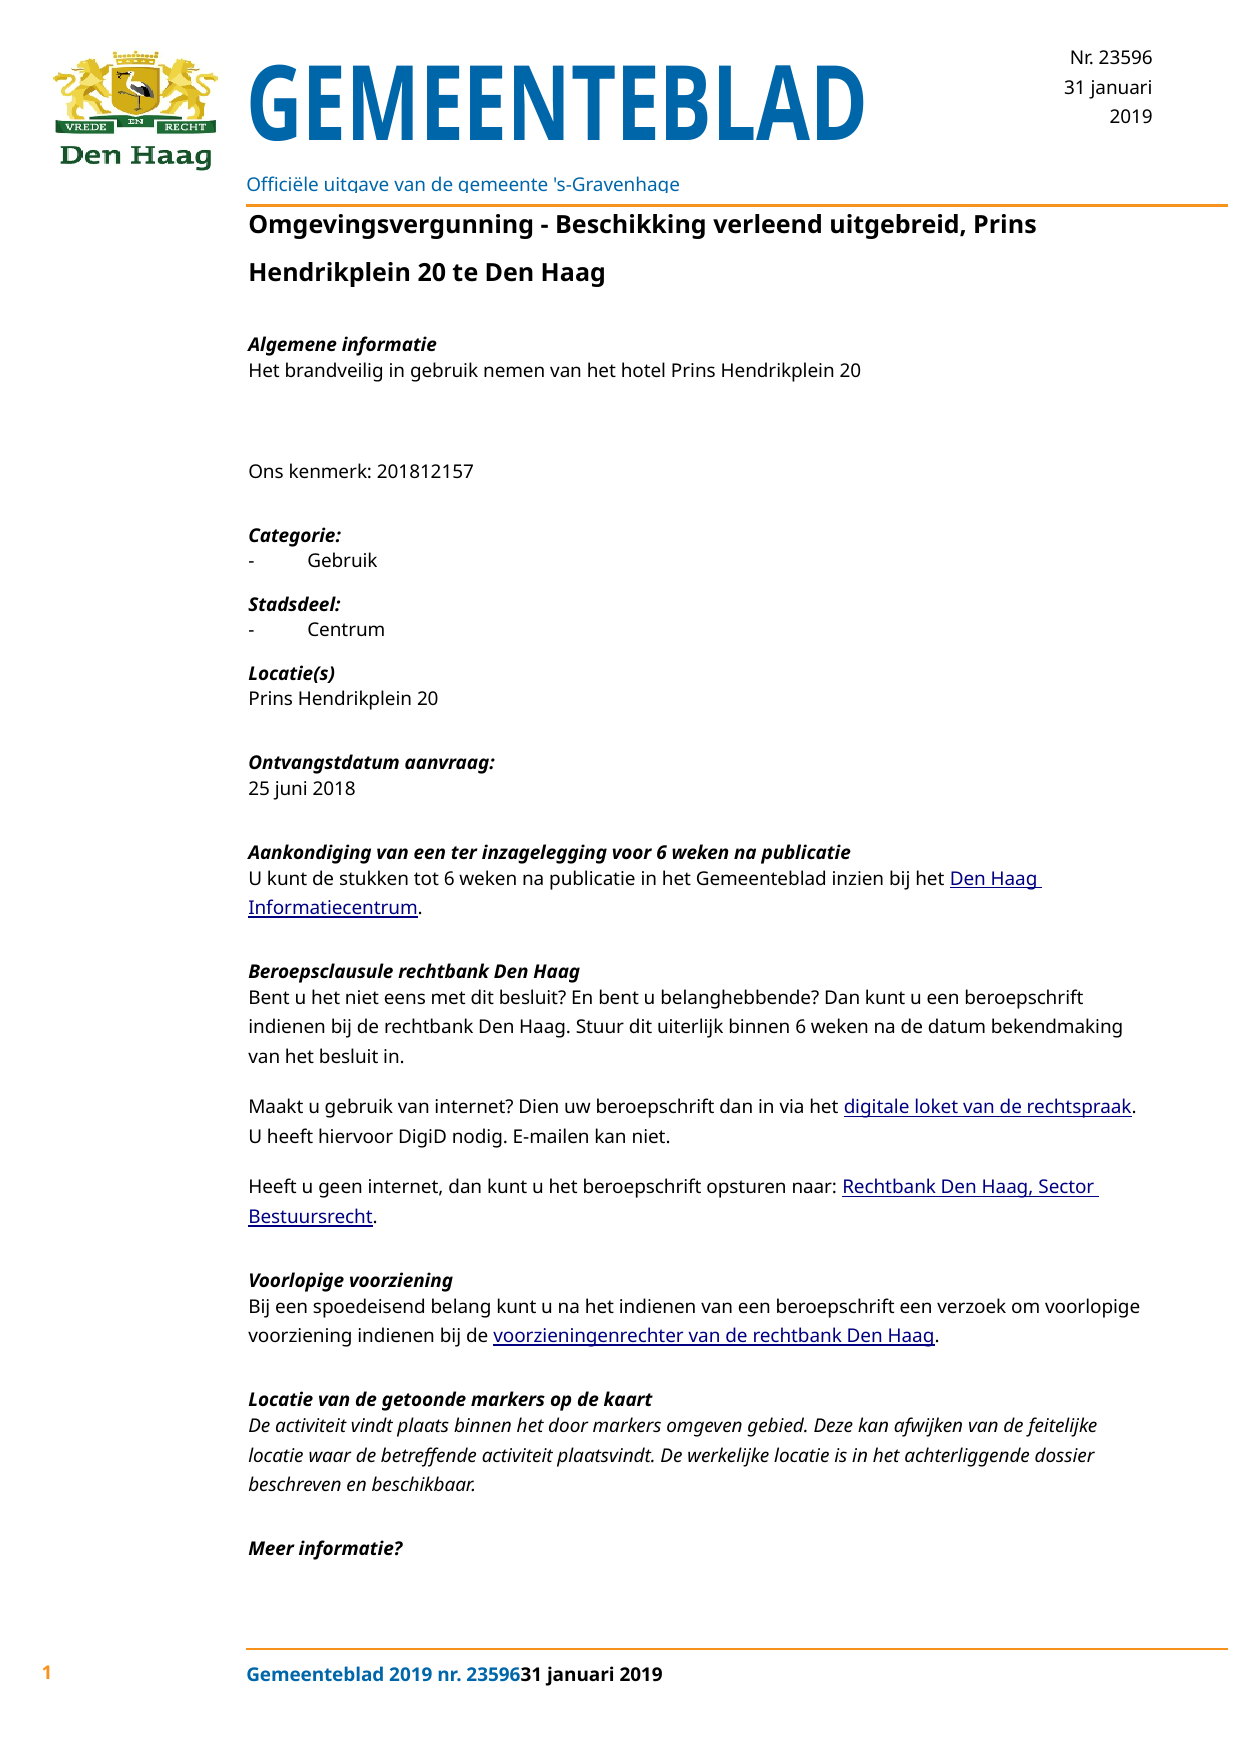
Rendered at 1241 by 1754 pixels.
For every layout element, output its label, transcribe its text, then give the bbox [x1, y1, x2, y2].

text U kunt de stukken tot 6 weken na publicatie in het Gemeenteblad inzien bij het Den Haag Informatiecentrum. [248, 865, 1152, 920]
text Locatie van de getoonde markers op de kaart [248, 1386, 1152, 1412]
text Stadsdeel: [248, 591, 1152, 617]
text Aankondiging van een ter inzagelegging voor 6 weken na publicatie [248, 839, 1152, 865]
list Gebruik [248, 548, 1152, 573]
text Het brandveilig in gebruik nemen van het hotel Prins Hendrikplein 20 [248, 357, 1152, 383]
text Algemene informatie [248, 331, 1152, 357]
text Bij een spoedeisend belang kunt u na het indienen van een beroepschrift een verzoek om voorlopige voorziening indienen bij de voorzieningenrechter van de rechtbank Den Haag. [248, 1293, 1152, 1348]
text Ons kenmerk: 201812157 [248, 458, 1152, 484]
text 25 juni 2018 [248, 775, 1152, 801]
text Ontvangstdatum aanvraag: [248, 749, 1152, 775]
picture [41, 47, 231, 172]
text Categorie: [248, 522, 1152, 548]
text De activiteit vindt plaats binnen het door markers omgeven gebied. Deze kan afwijken van de feitelijke locatie waar de betreffende activiteit plaatsvindt. De werkelijke locatie is in het achterliggende dossier beschreven en beschikbaar. [248, 1412, 1152, 1497]
text Omgevingsvergunning - Beschikking verleend uitgebreid, Prins Hendrikplein 20 te Den Haag [248, 207, 1152, 288]
text Locatie(s) [248, 660, 1152, 685]
text Meer informatie? [248, 1535, 1152, 1561]
list Centrum [248, 617, 1152, 642]
text Bent u het niet eens met dit besluit? En bent u belanghebbende? Dan kunt u een beroepschrift indienen bij de rechtbank Den Haag. Stuur dit uiterlijk binnen 6 weken na de datum bekendmaking van het besluit in. [248, 984, 1152, 1069]
text Voorlopige voorziening [248, 1267, 1152, 1293]
text Prins Hendrikplein 20 [248, 685, 1152, 711]
text Beroepsclausule rechtbank Den Haag [248, 958, 1152, 984]
text Heeft u geen internet, dan kunt u het beroepschrift opsturen naar: Rechtbank Den Haag, Sector Bestuursrecht. [248, 1174, 1152, 1229]
text Maakt u gebruik van internet? Dien uw beroepschrift dan in via het digitale loket van de rechtspraak. U heeft hiervoor DigiD nodig. E-mailen kan niet. [248, 1094, 1152, 1149]
